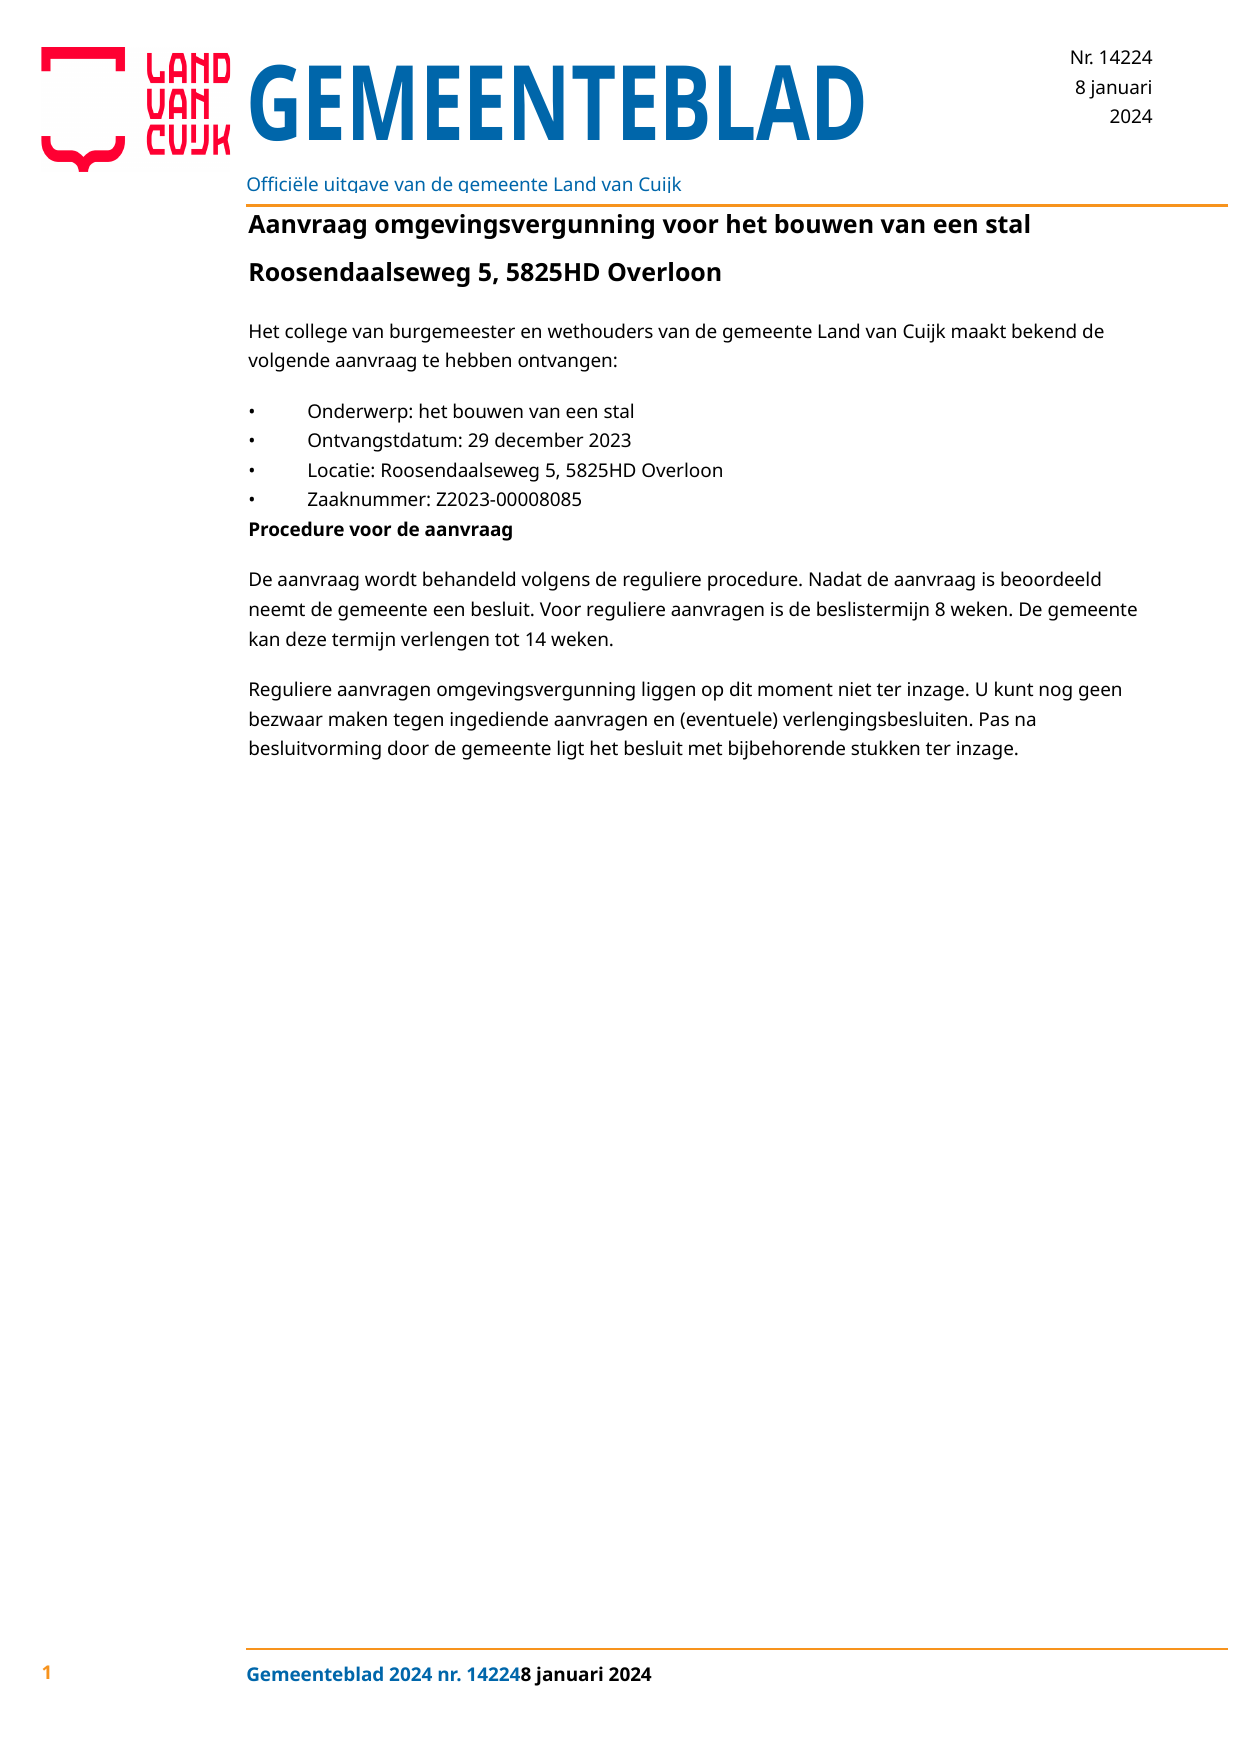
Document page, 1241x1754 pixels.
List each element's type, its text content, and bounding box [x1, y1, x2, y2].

picture [41, 47, 231, 172]
list Onderwerp: het bouwen van een stal [248, 398, 1152, 424]
list Zaaknummer: Z2023-00008085 [248, 487, 1152, 512]
text Reguliere aanvragen omgevingsvergunning liggen op dit moment niet ter inzage. U kunt nog geen bezwaar maken tegen ingediende aanvragen en (eventuele) verlengingsbesluiten. Pas na besluitvorming door de gemeente ligt het besluit met bijbehorende stukken ter inzage. [248, 676, 1152, 761]
list Ontvangstdatum: 29 december 2023 [248, 427, 1152, 453]
text Het college van burgemeester en wethouders van de gemeente Land van Cuijk maakt bekend de volgende aanvraag te hebben ontvangen: [248, 318, 1152, 373]
text De aanvraag wordt behandeld volgens de reguliere procedure. Nadat de aanvraag is beoordeeld neemt de gemeente een besluit. Voor reguliere aanvragen is de beslistermijn 8 weken. De gemeente kan deze termijn verlengen tot 14 weken. [248, 567, 1152, 652]
text Aanvraag omgevingsvergunning voor het bouwen van een stal Roosendaalseweg 5, 5825HD Overloon [248, 207, 1152, 288]
list Locatie: Roosendaalseweg 5, 5825HD Overloon [248, 457, 1152, 483]
text Procedure voor de aanvraag [248, 516, 1152, 542]
